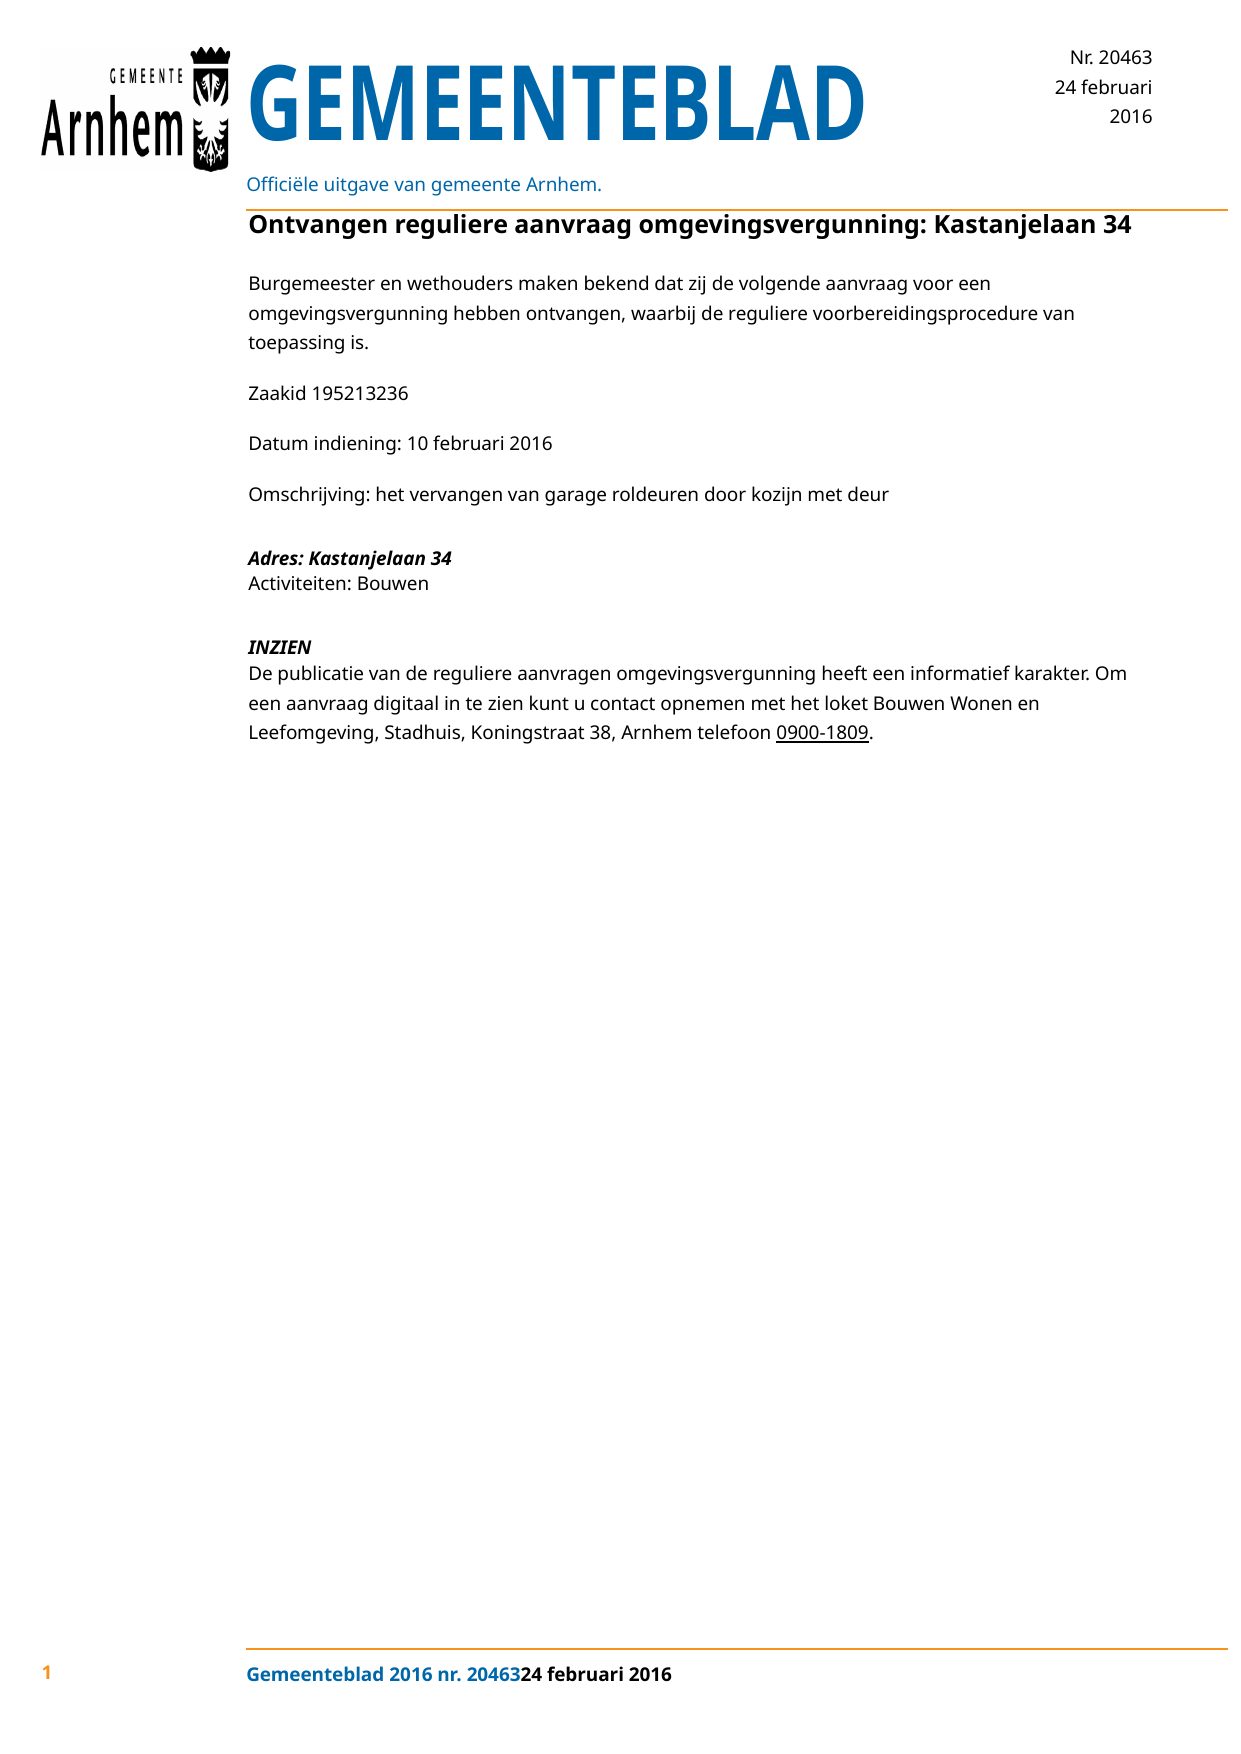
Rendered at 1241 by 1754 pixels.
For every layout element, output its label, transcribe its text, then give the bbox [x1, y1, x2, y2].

text Datum indiening: 10 februari 2016 [248, 430, 1152, 456]
text Activiteiten: Bouwen [248, 570, 1152, 596]
text Omschrijving: het vervangen van garage roldeuren door kozijn met deur [248, 481, 1152, 506]
text Zaakid 195213236 [248, 380, 1152, 406]
text Ontvangen reguliere aanvraag omgevingsvergunning: Kastanjelaan 34 [248, 211, 1152, 241]
picture [41, 47, 231, 172]
text Burgemeester en wethouders maken bekend dat zij de volgende aanvraag voor een omgevingsvergunning hebben ontvangen, waarbij de reguliere voorbereidingsprocedure van toepassing is. [248, 270, 1152, 355]
text Adres: Kastanjelaan 34 [248, 545, 1152, 570]
text INZIEN [248, 634, 1152, 660]
text De publicatie van de reguliere aanvragen omgevingsvergunning heeft een informatief karakter. Om een aanvraag digitaal in te zien kunt u contact opnemen met het loket Bouwen Wonen en Leefomgeving, Stadhuis, Koningstraat 38, Arnhem telefoon 0900-1809. [248, 660, 1152, 745]
